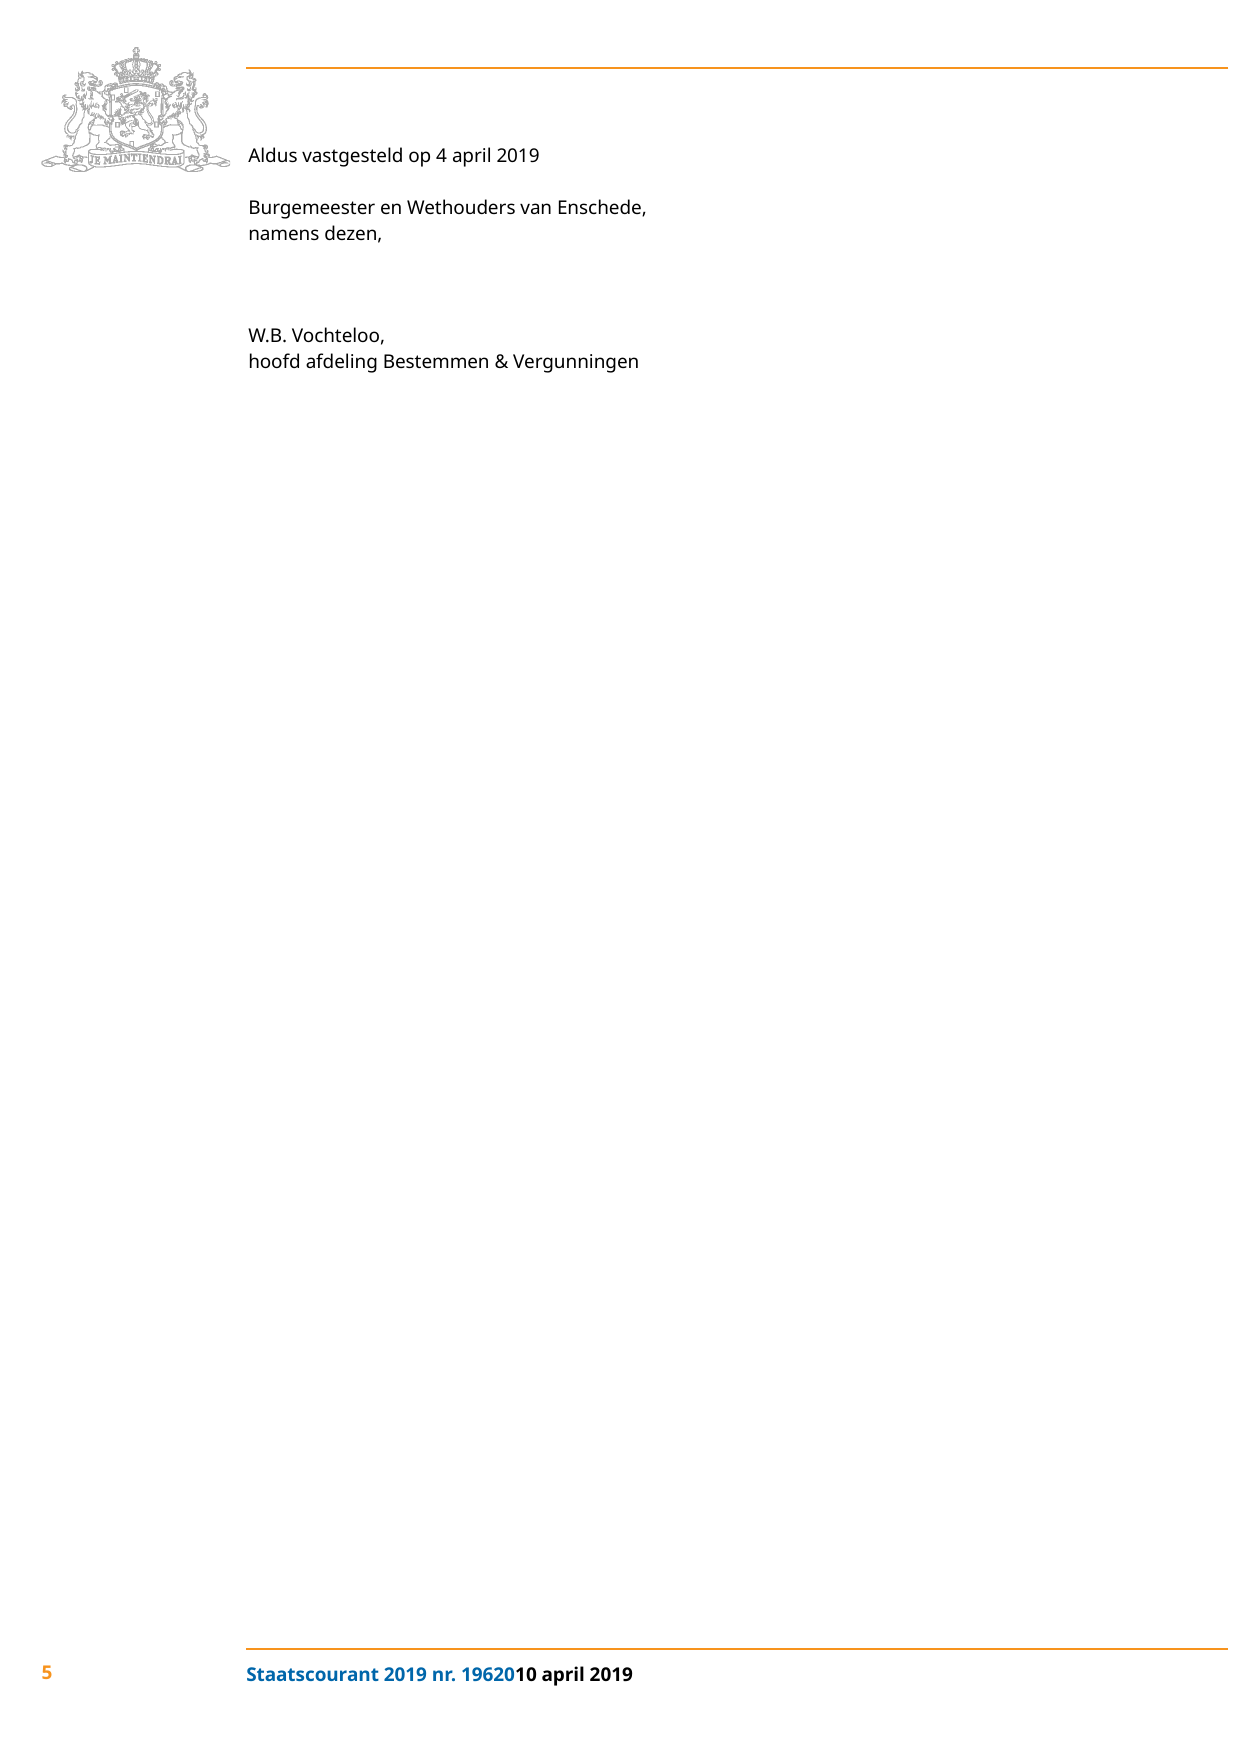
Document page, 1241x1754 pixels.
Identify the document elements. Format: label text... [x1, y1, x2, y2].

text Burgemeester en Wethouders van Enschede, [248, 194, 1152, 220]
text namens dezen, [248, 220, 1152, 246]
text hoofd afdeling Bestemmen & Vergunningen [248, 348, 1152, 374]
text Aldus vastgesteld op 4 april 2019 [248, 143, 1152, 168]
text W.B. Vochteloo, [248, 323, 1152, 348]
picture [41, 47, 231, 172]
